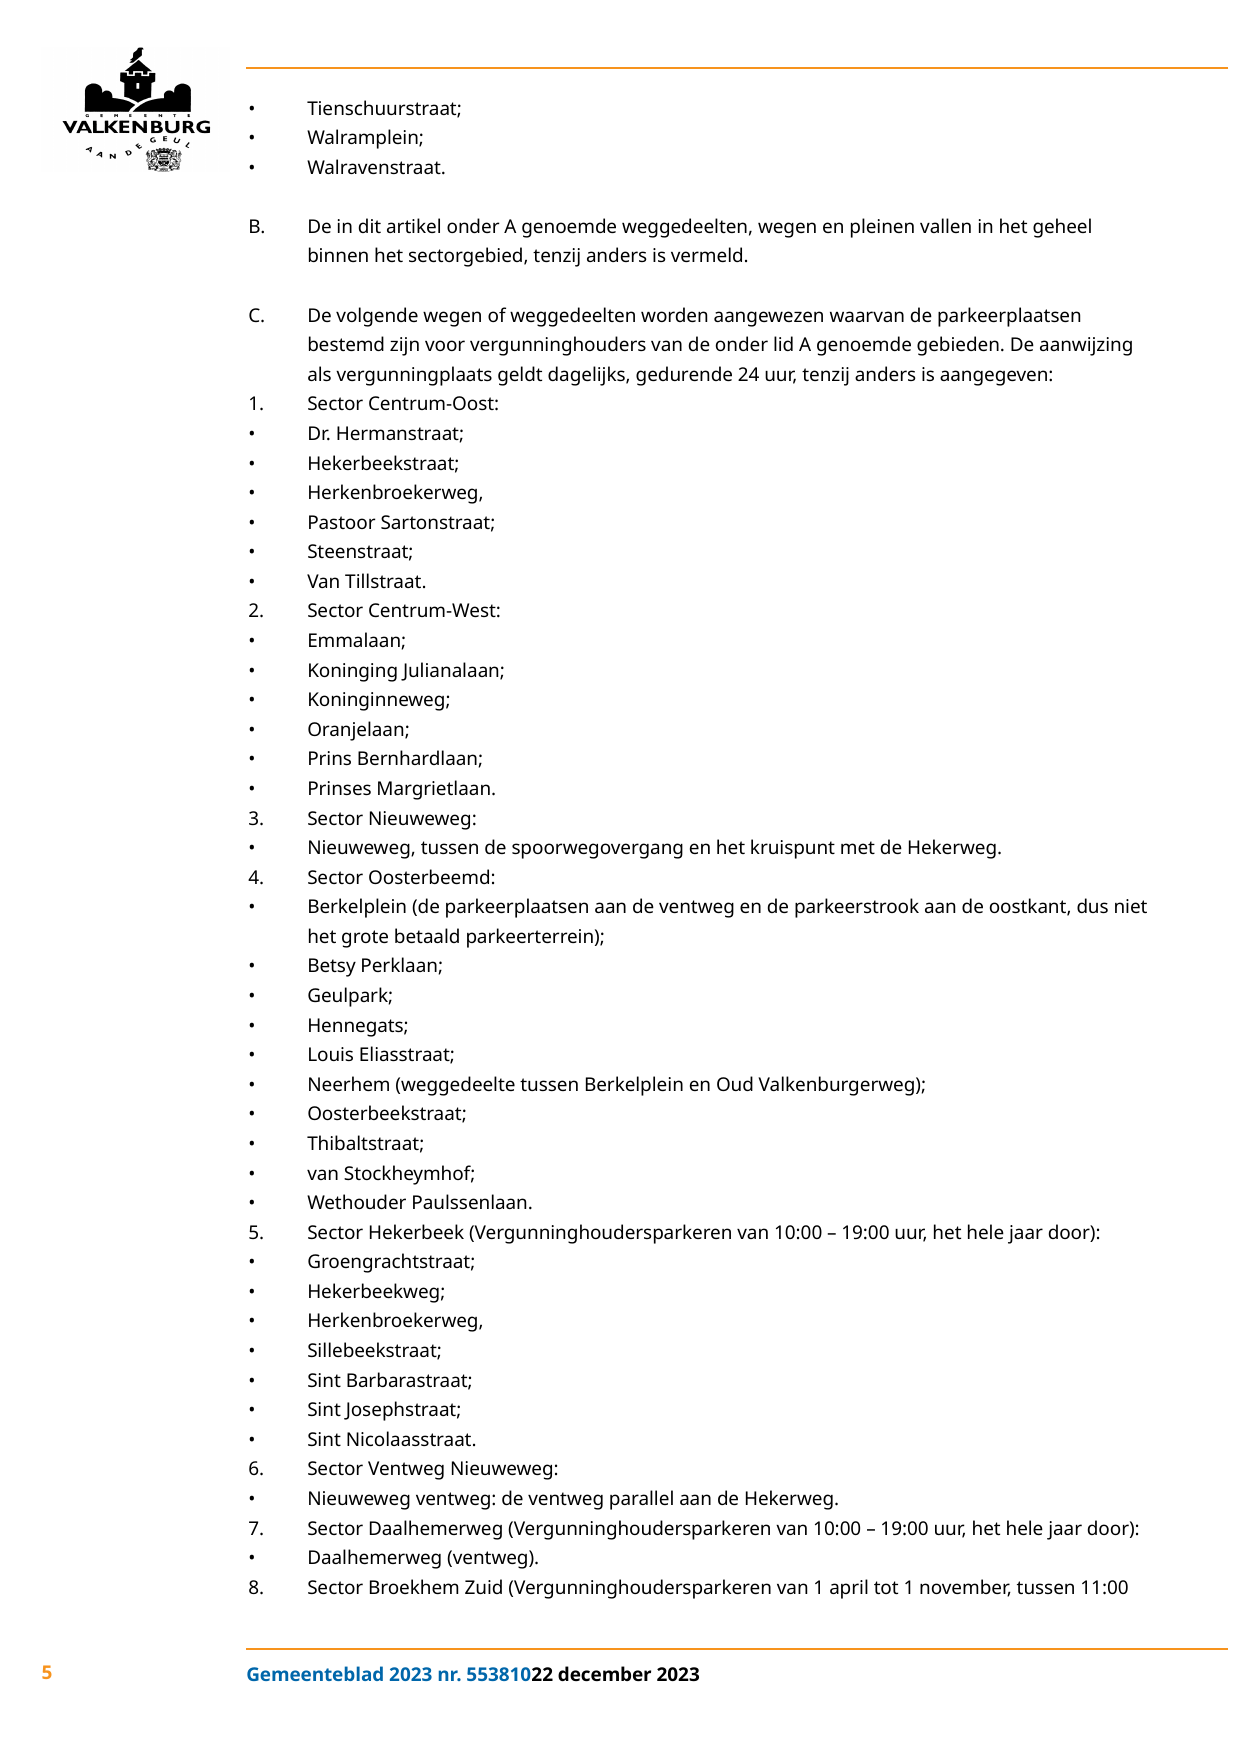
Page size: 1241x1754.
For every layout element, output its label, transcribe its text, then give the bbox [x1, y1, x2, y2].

list De volgende wegen of weggedeelten worden aangewezen waarvan de parkeerplaatsen bestemd zijn voor vergunninghouders van de onder lid A genoemde gebieden. De aanwijzing als vergunningplaats geldt dagelijks, gedurende 24 uur, tenzij anders is aangegeven: [248, 302, 1152, 387]
list Berkelplein (de parkeerplaatsen aan de ventweg en de parkeerstrook aan de oostkant, dus niet het grote betaald parkeerterrein); [248, 893, 1152, 949]
list Sillebeekstraat; [248, 1337, 1152, 1363]
list Groengrachtstraat; [248, 1248, 1152, 1274]
list De in dit artikel onder A genoemde weggedeelten, wegen en pleinen vallen in het geheel binnen het sectorgebied, tenzij anders is vermeld. [248, 213, 1152, 268]
list Herkenbroekerweg, [248, 1308, 1152, 1333]
list Tienschuurstraat; [248, 95, 1152, 121]
list Sector Nieuweweg: [248, 805, 1152, 831]
list Sector Daalhemerweg (Vergunninghoudersparkeren van 10:00 – 19:00 uur, het hele jaar door): [248, 1515, 1152, 1541]
list Sector Hekerbeek (Vergunninghoudersparkeren van 10:00 – 19:00 uur, het hele jaar door): [248, 1219, 1152, 1245]
list Wethouder Paulssenlaan. [248, 1189, 1152, 1215]
list Sector Centrum-West: [248, 598, 1152, 623]
list Sint Barbarastraat; [248, 1367, 1152, 1393]
list Sector Ventweg Nieuweweg: [248, 1456, 1152, 1481]
picture [41, 47, 231, 172]
list Koninginneweg; [248, 686, 1152, 712]
list Daalhemerweg (ventweg). [248, 1544, 1152, 1570]
list Van Tillstraat. [248, 568, 1152, 594]
list Oosterbeekstraat; [248, 1101, 1152, 1126]
list Louis Eliasstraat; [248, 1041, 1152, 1067]
list Sector Oosterbeemd: [248, 864, 1152, 890]
list Hekerbeekstraat; [248, 450, 1152, 476]
list Pastoor Sartonstraat; [248, 509, 1152, 535]
list Prinses Margrietlaan. [248, 775, 1152, 801]
list Geulpark; [248, 982, 1152, 1008]
list Hekerbeekweg; [248, 1278, 1152, 1304]
list Hennegats; [248, 1012, 1152, 1038]
list Prins Bernhardlaan; [248, 746, 1152, 771]
list Walravenstraat. [248, 154, 1152, 180]
list Oranjelaan; [248, 716, 1152, 742]
list Dr. Hermanstraat; [248, 420, 1152, 446]
list Sint Josephstraat; [248, 1396, 1152, 1422]
list Sint Nicolaasstraat. [248, 1426, 1152, 1452]
list Betsy Perklaan; [248, 953, 1152, 978]
list van Stockheymhof; [248, 1160, 1152, 1186]
list Emmalaan; [248, 627, 1152, 653]
list Sector Broekhem Zuid (Vergunninghoudersparkeren van 1 april tot 1 november, tussen 11:00 [248, 1574, 1152, 1600]
list Neerhem (weggedeelte tussen Berkelplein en Oud Valkenburgerweg); [248, 1071, 1152, 1097]
list Sector Centrum-Oost: [248, 391, 1152, 416]
list Steenstraat; [248, 538, 1152, 564]
list Herkenbroekerweg, [248, 479, 1152, 505]
list Nieuweweg, tussen de spoorwegovergang en het kruispunt met de Hekerweg. [248, 834, 1152, 860]
list Walramplein; [248, 124, 1152, 150]
list Thibaltstraat; [248, 1130, 1152, 1156]
list Nieuweweg ventweg: de ventweg parallel aan de Hekerweg. [248, 1485, 1152, 1511]
list Koninging Julianalaan; [248, 657, 1152, 683]
